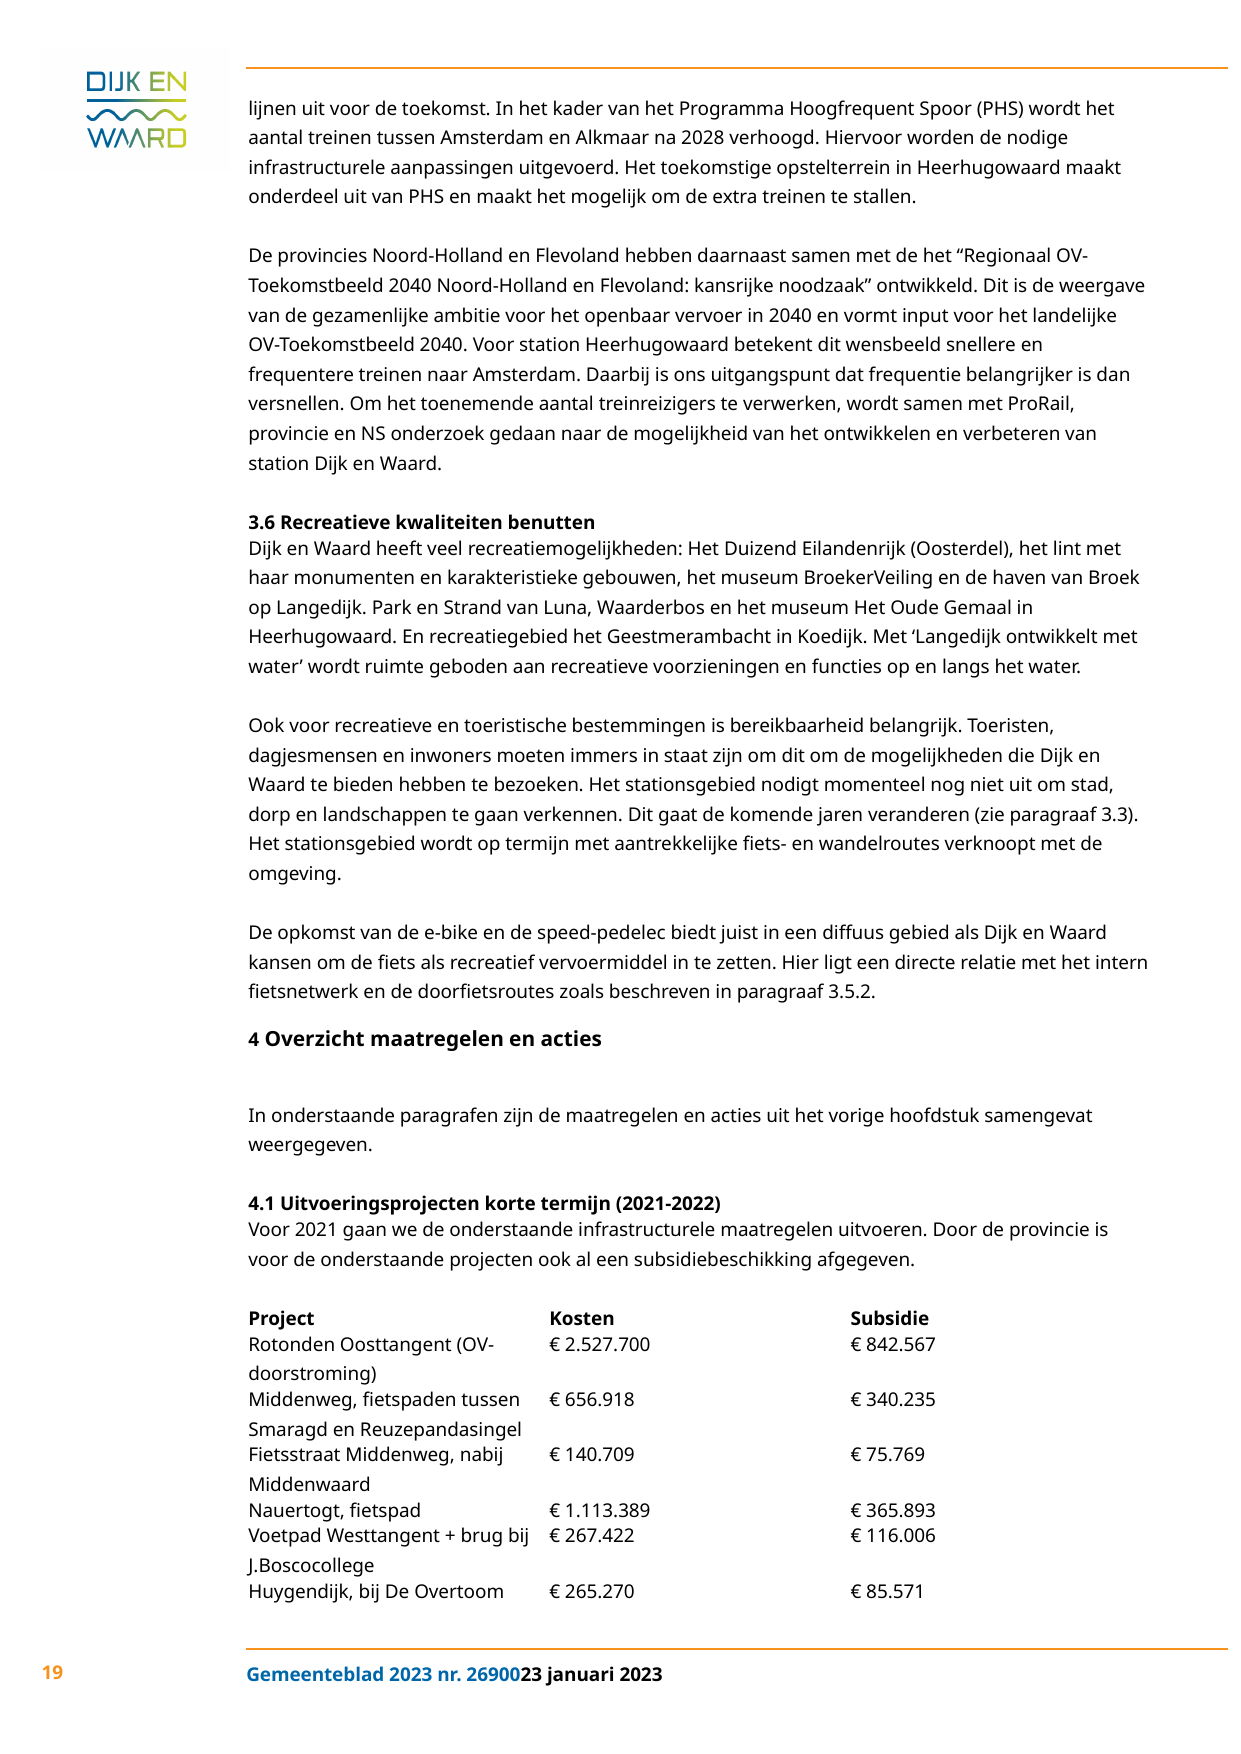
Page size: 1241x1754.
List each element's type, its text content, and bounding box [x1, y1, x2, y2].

table_cell € 265.270 [549, 1578, 850, 1603]
table_cell Fietsstraat Middenweg, nabij Middenwaard [248, 1441, 549, 1497]
text De provincies Noord-Holland en Flevoland hebben daarnaast samen met de het “Regionaal OV-Toekomstbeeld 2040 Noord-Holland en Flevoland: kansrijke noodzaak” ontwikkeld. Dit is de weergave van de gezamenlijke ambitie voor het openbaar vervoer in 2040 en vormt input voor het landelijke OV-Toekomstbeeld 2040. Voor station Heerhugowaard betekent dit wensbeeld snellere en frequentere treinen naar Amsterdam. Daarbij is ons uitgangspunt dat frequentie belangrijker is dan versnellen. Om het toenemende aantal treinreizigers te verwerken, wordt samen met ProRail, provincie en NS onderzoek gedaan naar de mogelijkheid van het ontwikkelen en verbeteren van station Dijk en Waard. [248, 243, 1152, 476]
table_header Subsidie [850, 1305, 1152, 1331]
table_cell € 656.918 [549, 1386, 850, 1441]
table_cell Middenweg, fietspaden tussen Smaragd en Reuzepandasingel [248, 1386, 549, 1441]
table_cell € 1.113.389 [549, 1497, 850, 1522]
table_cell Nauertogt, fietspad [248, 1497, 549, 1522]
table_cell € 116.006 [850, 1523, 1152, 1578]
table_cell € 842.567 [850, 1331, 1152, 1386]
table_cell € 85.571 [850, 1578, 1152, 1603]
table_cell € 140.709 [549, 1441, 850, 1497]
table_cell Huygendijk, bij De Overtoom [248, 1578, 549, 1603]
table_cell Voetpad Westtangent + brug bij J.Boscocollege [248, 1523, 549, 1578]
table_cell € 365.893 [850, 1497, 1152, 1522]
table_header Kosten [549, 1305, 850, 1331]
table_cell € 2.527.700 [549, 1331, 850, 1386]
text 3.6 Recreatieve kwaliteiten benutten [248, 509, 1152, 535]
text 4 Overzicht maatregelen en acties [248, 1024, 1152, 1052]
text Dijk en Waard heeft veel recreatiemogelijkheden: Het Duizend Eilandenrijk (Oosterdel), het lint met haar monumenten en karakteristieke gebouwen, het museum BroekerVeiling en de haven van Broek op Langedijk. Park en Strand van Luna, Waarderbos en het museum Het Oude Gemaal in Heerhugowaard. En recreatiegebied het Geestmerambacht in Koedijk. Met ‘Langedijk ontwikkelt met water’ wordt ruimte geboden aan recreatieve voorzieningen en functies op en langs het water. [248, 535, 1152, 679]
table_cell € 267.422 [549, 1523, 850, 1578]
text In onderstaande paragrafen zijn de maatregelen en acties uit het vorige hoofdstuk samengevat weergegeven. [248, 1102, 1152, 1157]
text Voor 2021 gaan we de onderstaande infrastructurele maatregelen uitvoeren. Door de provincie is voor de onderstaande projecten ook al een subsidiebeschikking afgegeven. [248, 1216, 1152, 1272]
table_header Project [248, 1305, 549, 1331]
text lijnen uit voor de toekomst. In het kader van het Programma Hoogfrequent Spoor (PHS) wordt het aantal treinen tussen Amsterdam en Alkmaar na 2028 verhoogd. Hiervoor worden de nodige infrastructurele aanpassingen uitgevoerd. Het toekomstige opstelterrein in Heerhugowaard maakt onderdeel uit van PHS en maakt het mogelijk om de extra treinen te stallen. [248, 95, 1152, 209]
picture [41, 47, 231, 172]
text 4.1 Uitvoeringsprojecten korte termijn (2021-2022) [248, 1191, 1152, 1216]
text De opkomst van de e-bike en de speed-pedelec biedt juist in een diffuus gebied als Dijk en Waard kansen om de fiets als recreatief vervoermiddel in te zetten. Hier ligt een directe relatie met het intern fietsnetwerk en de doorfietsroutes zoals beschreven in paragraaf 3.5.2. [248, 919, 1152, 1004]
table_cell € 75.769 [850, 1441, 1152, 1497]
table_cell Rotonden Oosttangent (OV-doorstroming) [248, 1331, 549, 1386]
text Ook voor recreatieve en toeristische bestemmingen is bereikbaarheid belangrijk. Toeristen, dagjesmensen en inwoners moeten immers in staat zijn om dit om de mogelijkheden die Dijk en Waard te bieden hebben te bezoeken. Het stationsgebied nodigt momenteel nog niet uit om stad, dorp en landschappen te gaan verkennen. Dit gaat de komende jaren veranderen (zie paragraaf 3.3). Het stationsgebied wordt op termijn met aantrekkelijke fiets- en wandelroutes verknoopt met de omgeving. [248, 712, 1152, 886]
table_cell € 340.235 [850, 1386, 1152, 1441]
